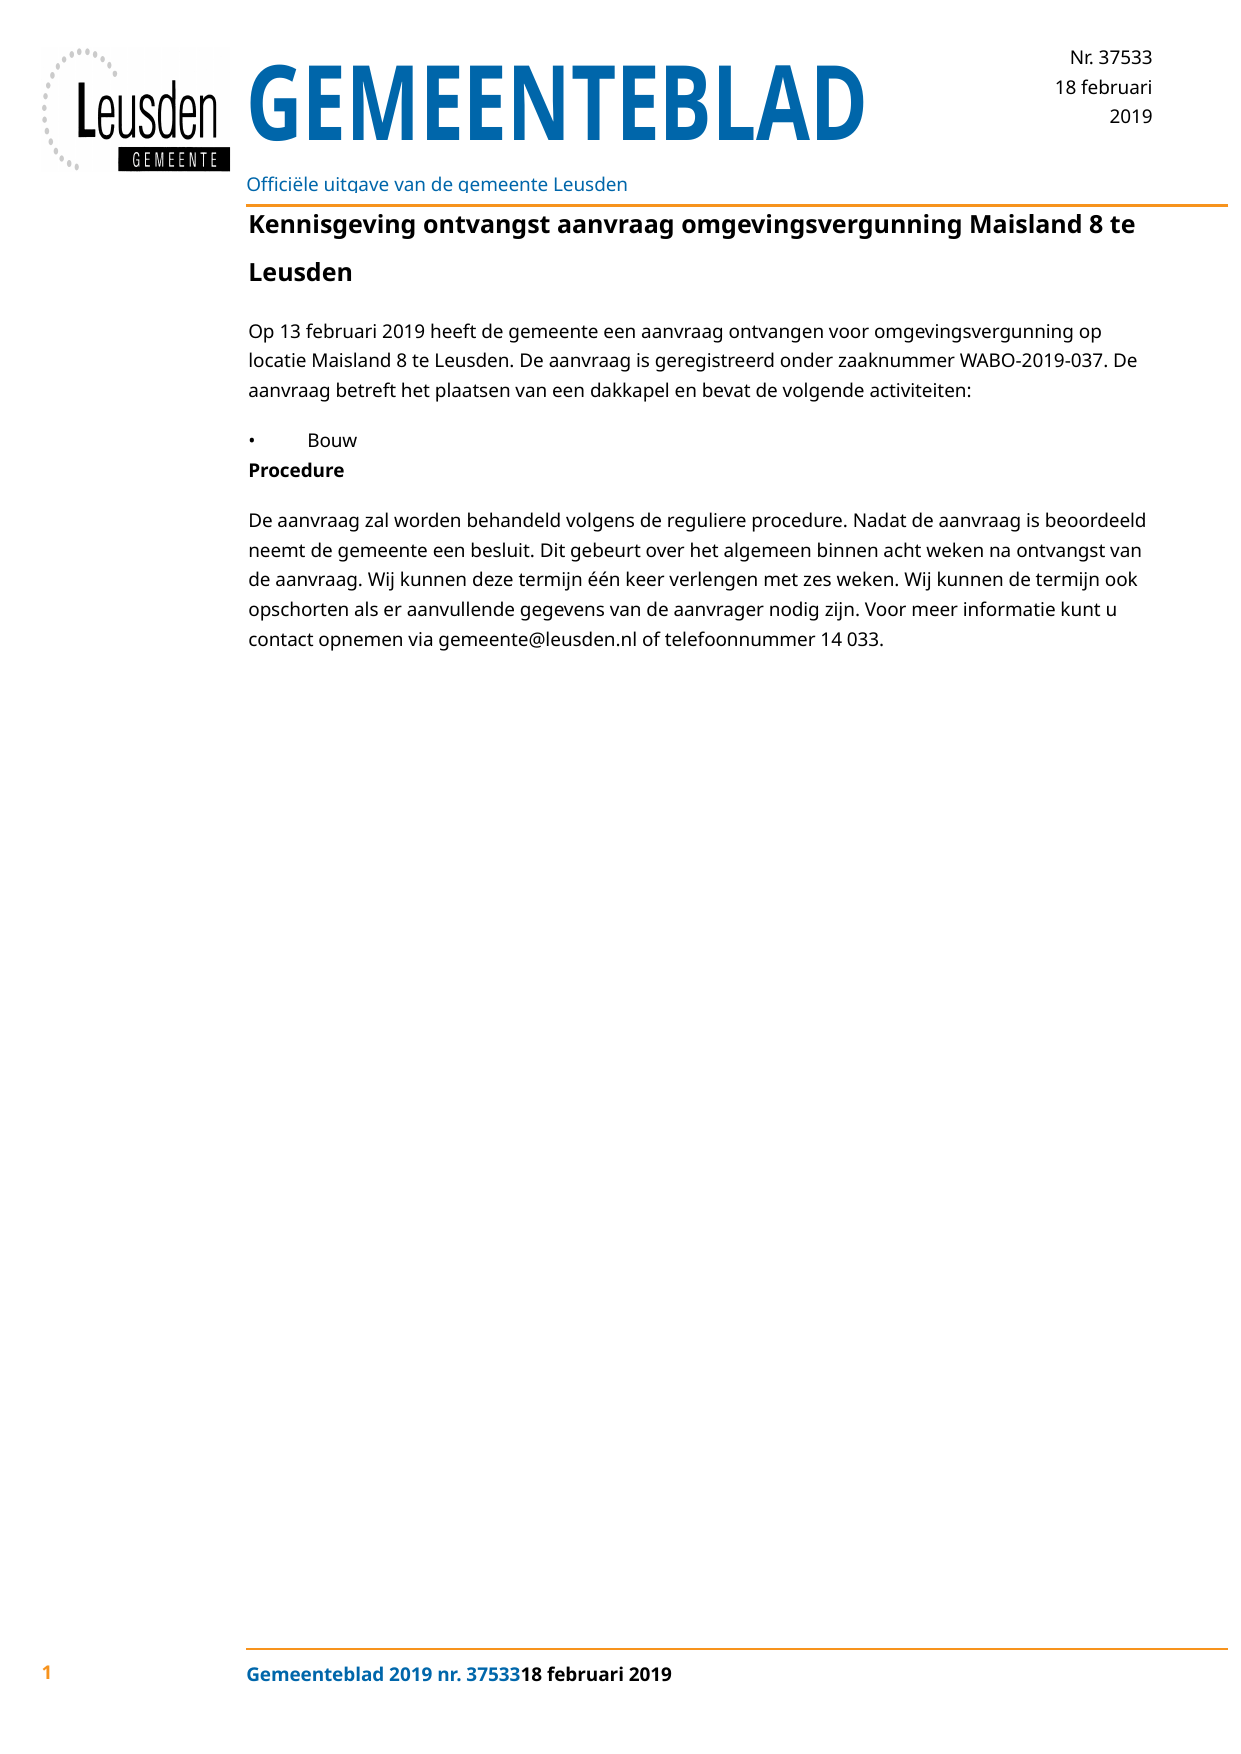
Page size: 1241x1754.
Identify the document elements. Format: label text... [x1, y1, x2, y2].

text Kennisgeving ontvangst aanvraag omgevingsvergunning Maisland 8 te Leusden [248, 207, 1152, 288]
text De aanvraag zal worden behandeld volgens de reguliere procedure. Nadat de aanvraag is beoordeeld neemt de gemeente een besluit. Dit gebeurt over het algemeen binnen acht weken na ontvangst van de aanvraag. Wij kunnen deze termijn één keer verlengen met zes weken. Wij kunnen de termijn ook opschorten als er aanvullende gegevens van de aanvrager nodig zijn. Voor meer informatie kunt u contact opnemen via gemeente@leusden.nl of telefoonnummer 14 033. [248, 507, 1152, 652]
picture [41, 47, 231, 172]
text Procedure [248, 457, 1152, 483]
text Op 13 februari 2019 heeft de gemeente een aanvraag ontvangen voor omgevingsvergunning op locatie Maisland 8 te Leusden. De aanvraag is geregistreerd onder zaaknummer WABO-2019-037. De aanvraag betreft het plaatsen van een dakkapel en bevat de volgende activiteiten: [248, 318, 1152, 403]
list Bouw [248, 427, 1152, 453]
